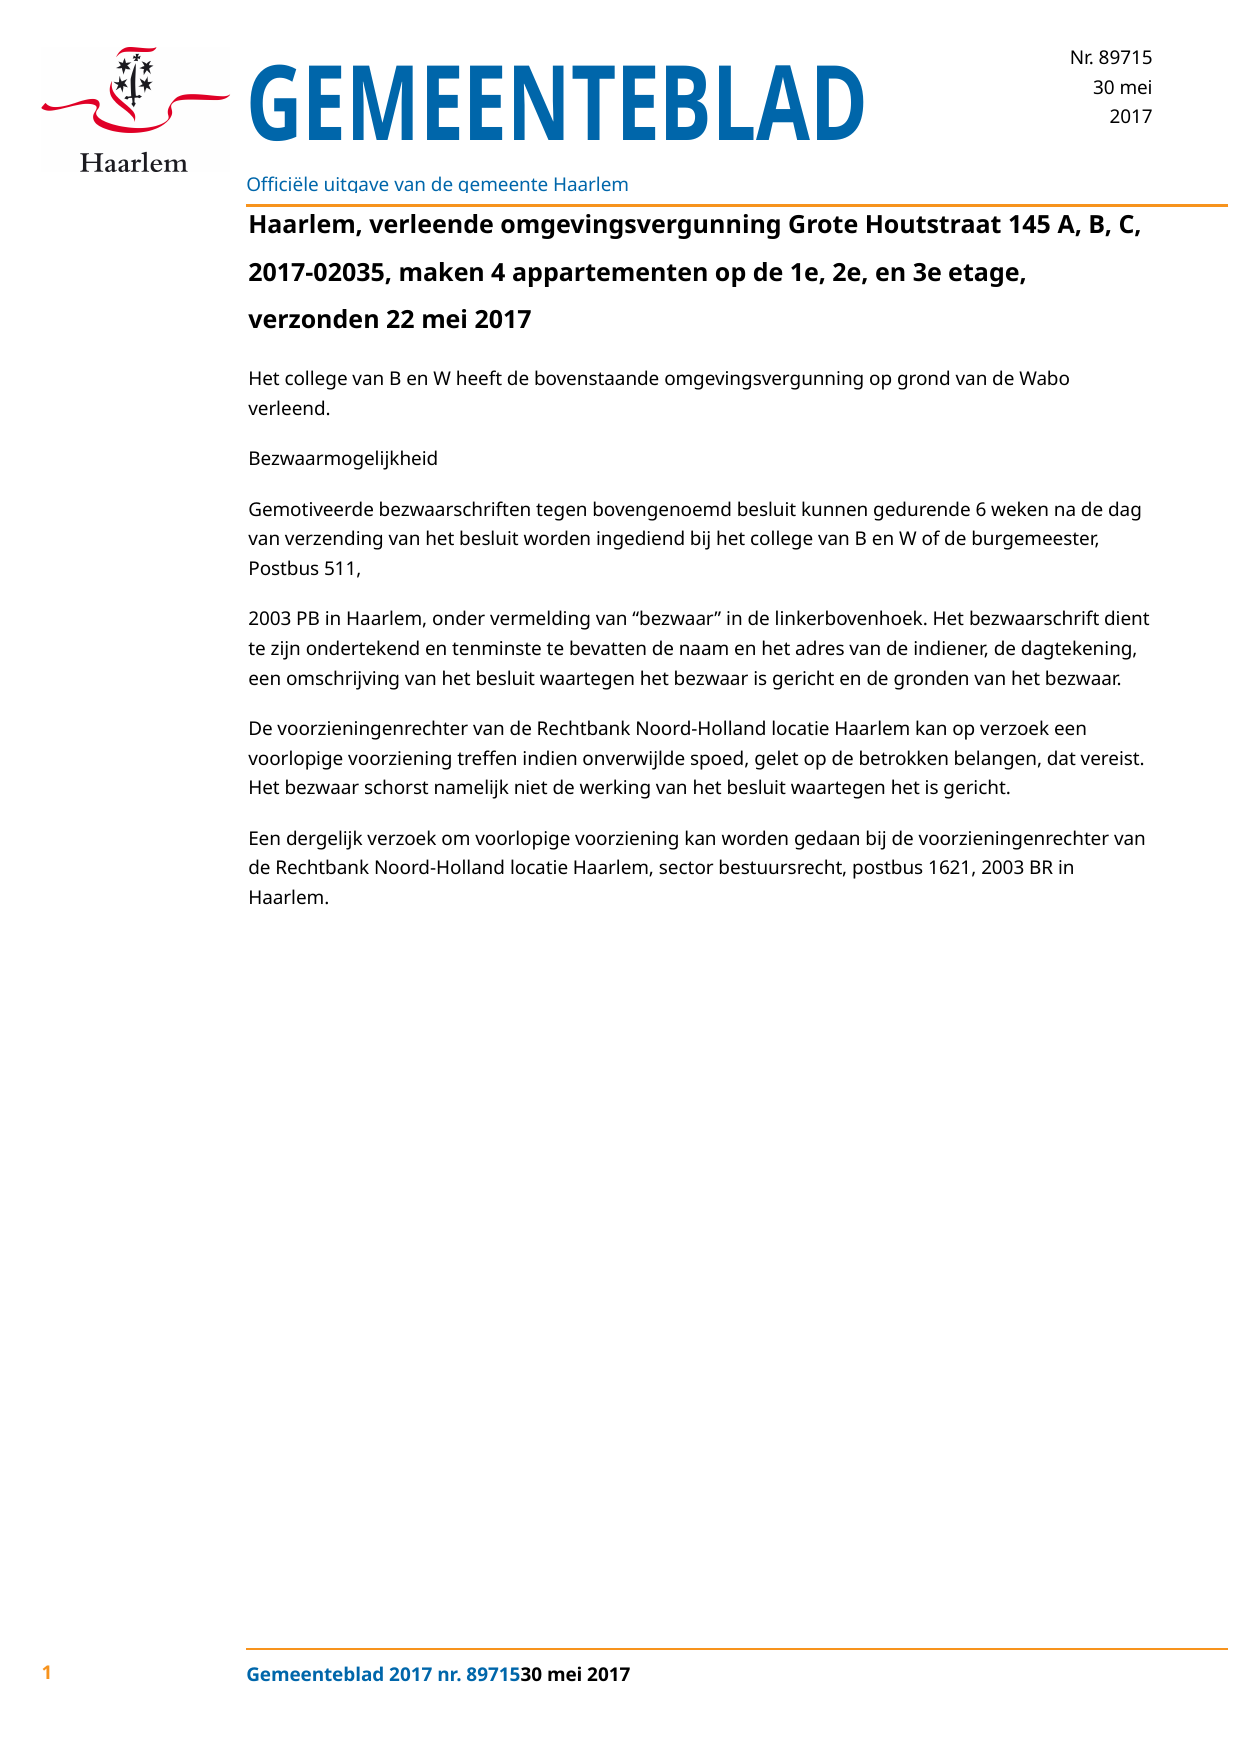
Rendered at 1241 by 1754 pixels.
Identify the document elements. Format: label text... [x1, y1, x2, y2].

text Een dergelijk verzoek om voorlopige voorziening kan worden gedaan bij de voorzieningenrechter van de Rechtbank Noord-Holland locatie Haarlem, sector bestuursrecht, postbus 1621, 2003 BR in Haarlem. [248, 825, 1152, 909]
text Haarlem, verleende omgevingsvergunning Grote Houtstraat 145 A, B, C, 2017-02035, maken 4 appartementen op de 1e, 2e, en 3e etage, verzonden 22 mei 2017 [248, 207, 1152, 336]
text Het college van B en W heeft de bovenstaande omgevingsvergunning op grond van de Wabo verleend. [248, 366, 1152, 421]
text Bezwaarmogelijkheid [248, 446, 1152, 471]
picture [41, 47, 231, 172]
text Gemotiveerde bezwaarschriften tegen bovengenoemd besluit kunnen gedurende 6 weken na de dag van verzending van het besluit worden ingediend bij het college van B en W of de burgemeester, Postbus 511, [248, 496, 1152, 581]
text De voorzieningenrechter van de Rechtbank Noord-Holland locatie Haarlem kan op verzoek een voorlopige voorziening treffen indien onverwijlde spoed, gelet op de betrokken belangen, dat vereist. Het bezwaar schorst namelijk niet de werking van het besluit waartegen het is gericht. [248, 715, 1152, 800]
text 2003 PB in Haarlem, onder vermelding van “bezwaar” in de linkerbovenhoek. Het bezwaarschrift dient te zijn ondertekend en tenminste te bevatten de naam en het adres van de indiener, de dagtekening, een omschrijving van het besluit waartegen het bezwaar is gericht en de gronden van het bezwaar. [248, 606, 1152, 690]
